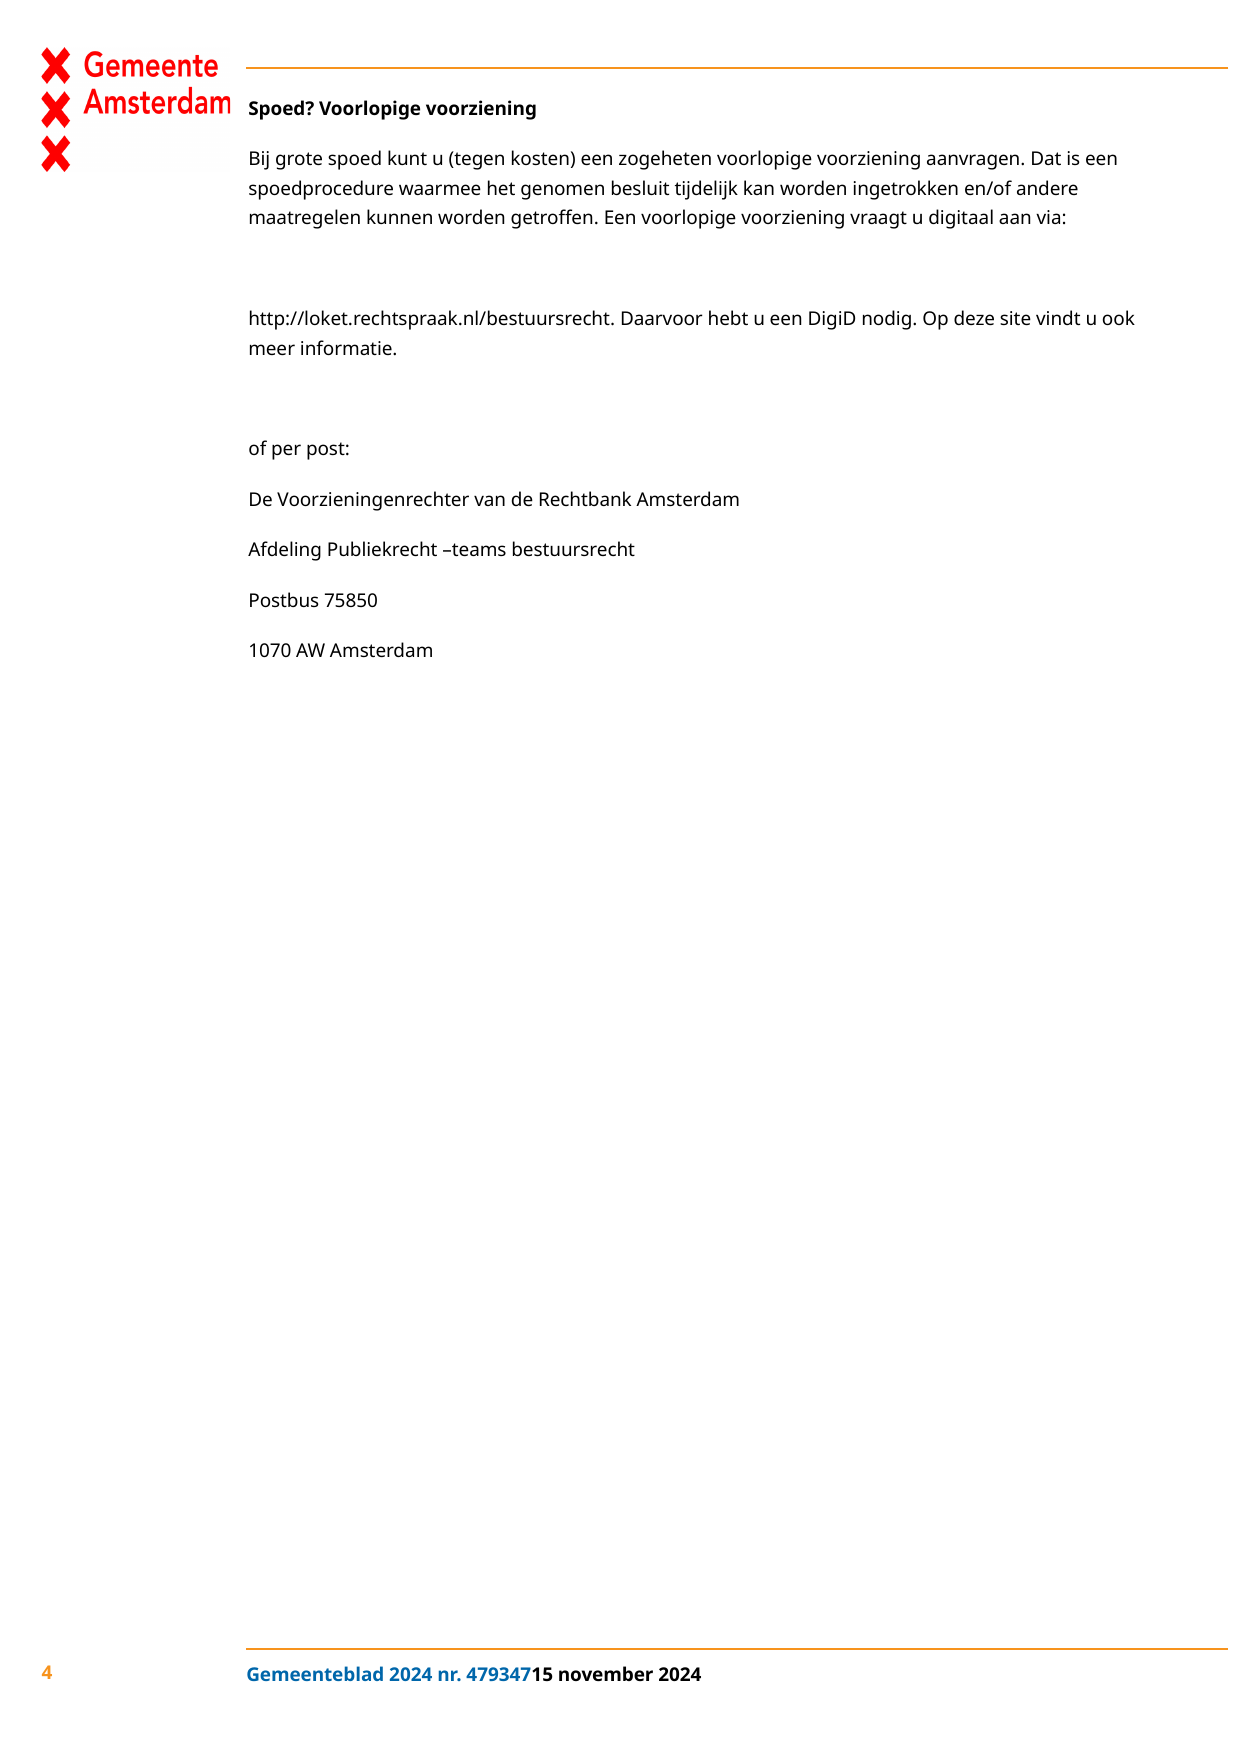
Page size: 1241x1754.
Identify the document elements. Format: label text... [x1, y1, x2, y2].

text De Voorzieningenrechter van de Rechtbank Amsterdam [248, 486, 1152, 512]
text of per post: [248, 436, 1152, 461]
text Postbus 75850 [248, 587, 1152, 613]
picture [41, 47, 231, 172]
text 1070 AW Amsterdam [248, 637, 1152, 663]
text Afdeling Publiekrecht –teams bestuursrecht [248, 536, 1152, 562]
text Bij grote spoed kunt u (tegen kosten) een zogeheten voorlopige voorziening aanvragen. Dat is een spoedprocedure waarmee het genomen besluit tijdelijk kan worden ingetrokken en/of andere maatregelen kunnen worden getroffen. Een voorlopige voorziening vraagt u digitaal aan via: [248, 145, 1152, 230]
text Spoed? Voorlopige voorziening [248, 95, 1152, 121]
text http://loket.rechtspraak.nl/bestuursrecht. Daarvoor hebt u een DigiD nodig. Op deze site vindt u ook meer informatie. [248, 305, 1152, 361]
